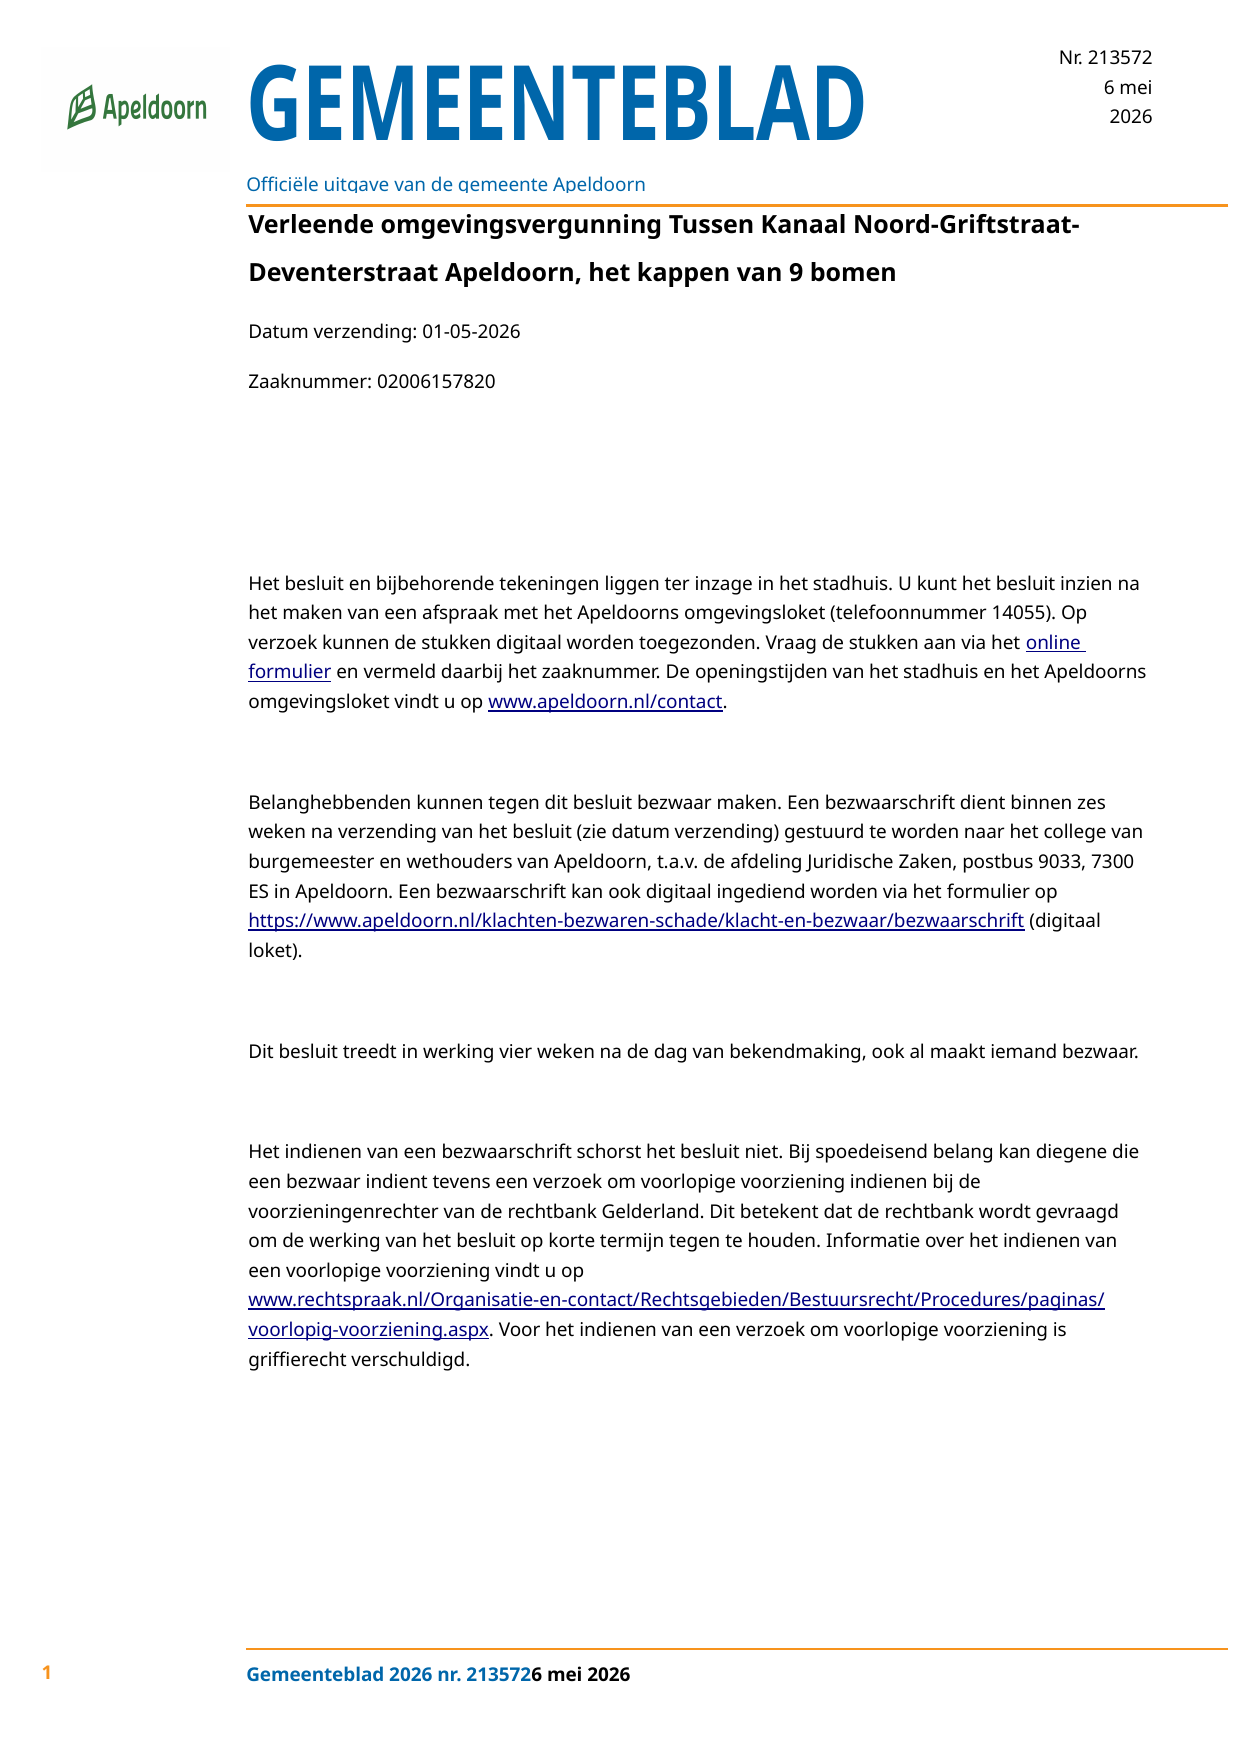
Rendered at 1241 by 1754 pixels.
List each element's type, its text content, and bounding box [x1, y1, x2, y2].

text Het besluit en bijbehorende tekeningen liggen ter inzage in het stadhuis. U kunt het besluit inzien na het maken van een afspraak met het Apeldoorns omgevingsloket (telefoonnummer 14055). Op verzoek kunnen de stukken digitaal worden toegezonden. Vraag de stukken aan via het online formulier en vermeld daarbij het zaaknummer. De openingstijden van het stadhuis en het Apeldoorns omgevingsloket vindt u op www.apeldoorn.nl/contact. [248, 570, 1152, 714]
text Dit besluit treedt in werking vier weken na de dag van bekendmaking, ook al maakt iemand bezwaar. [248, 1038, 1152, 1064]
text Zaaknummer: 02006157820 [248, 368, 1152, 394]
text Het indienen van een bezwaarschrift schorst het besluit niet. Bij spoedeisend belang kan diegene die een bezwaar indient tevens een verzoek om voorlopige voorziening indienen bij de voorzieningenrechter van de rechtbank Gelderland. Dit betekent dat de rechtbank wordt gevraagd om de werking van het besluit op korte termijn tegen te houden. Informatie over het indienen van een voorlopige voorziening vindt u op www.rechtspraak.nl/Organisatie-en-contact/Rechtsgebieden/Bestuursrecht/Procedures/paginas/voorlopig-voorziening.aspx. Voor het indienen van een verzoek om voorlopige voorziening is griffierecht verschuldigd. [248, 1139, 1152, 1372]
text Belanghebbenden kunnen tegen dit besluit bezwaar maken. Een bezwaarschrift dient binnen zes weken na verzending van het besluit (zie datum verzending) gestuurd te worden naar het college van burgemeester en wethouders van Apeldoorn, t.a.v. de afdeling Juridische Zaken, postbus 9033, 7300 ES in Apeldoorn. Een bezwaarschrift kan ook digitaal ingediend worden via het formulier op https://www.apeldoorn.nl/klachten-bezwaren-schade/klacht-en-bezwaar/bezwaarschrift (digitaal loket). [248, 789, 1152, 963]
text Verleende omgevingsvergunning Tussen Kanaal Noord-Griftstraat-Deventerstraat Apeldoorn, het kappen van 9 bomen [248, 207, 1152, 288]
picture [41, 47, 231, 172]
text Datum verzending: 01-05-2026 [248, 318, 1152, 344]
